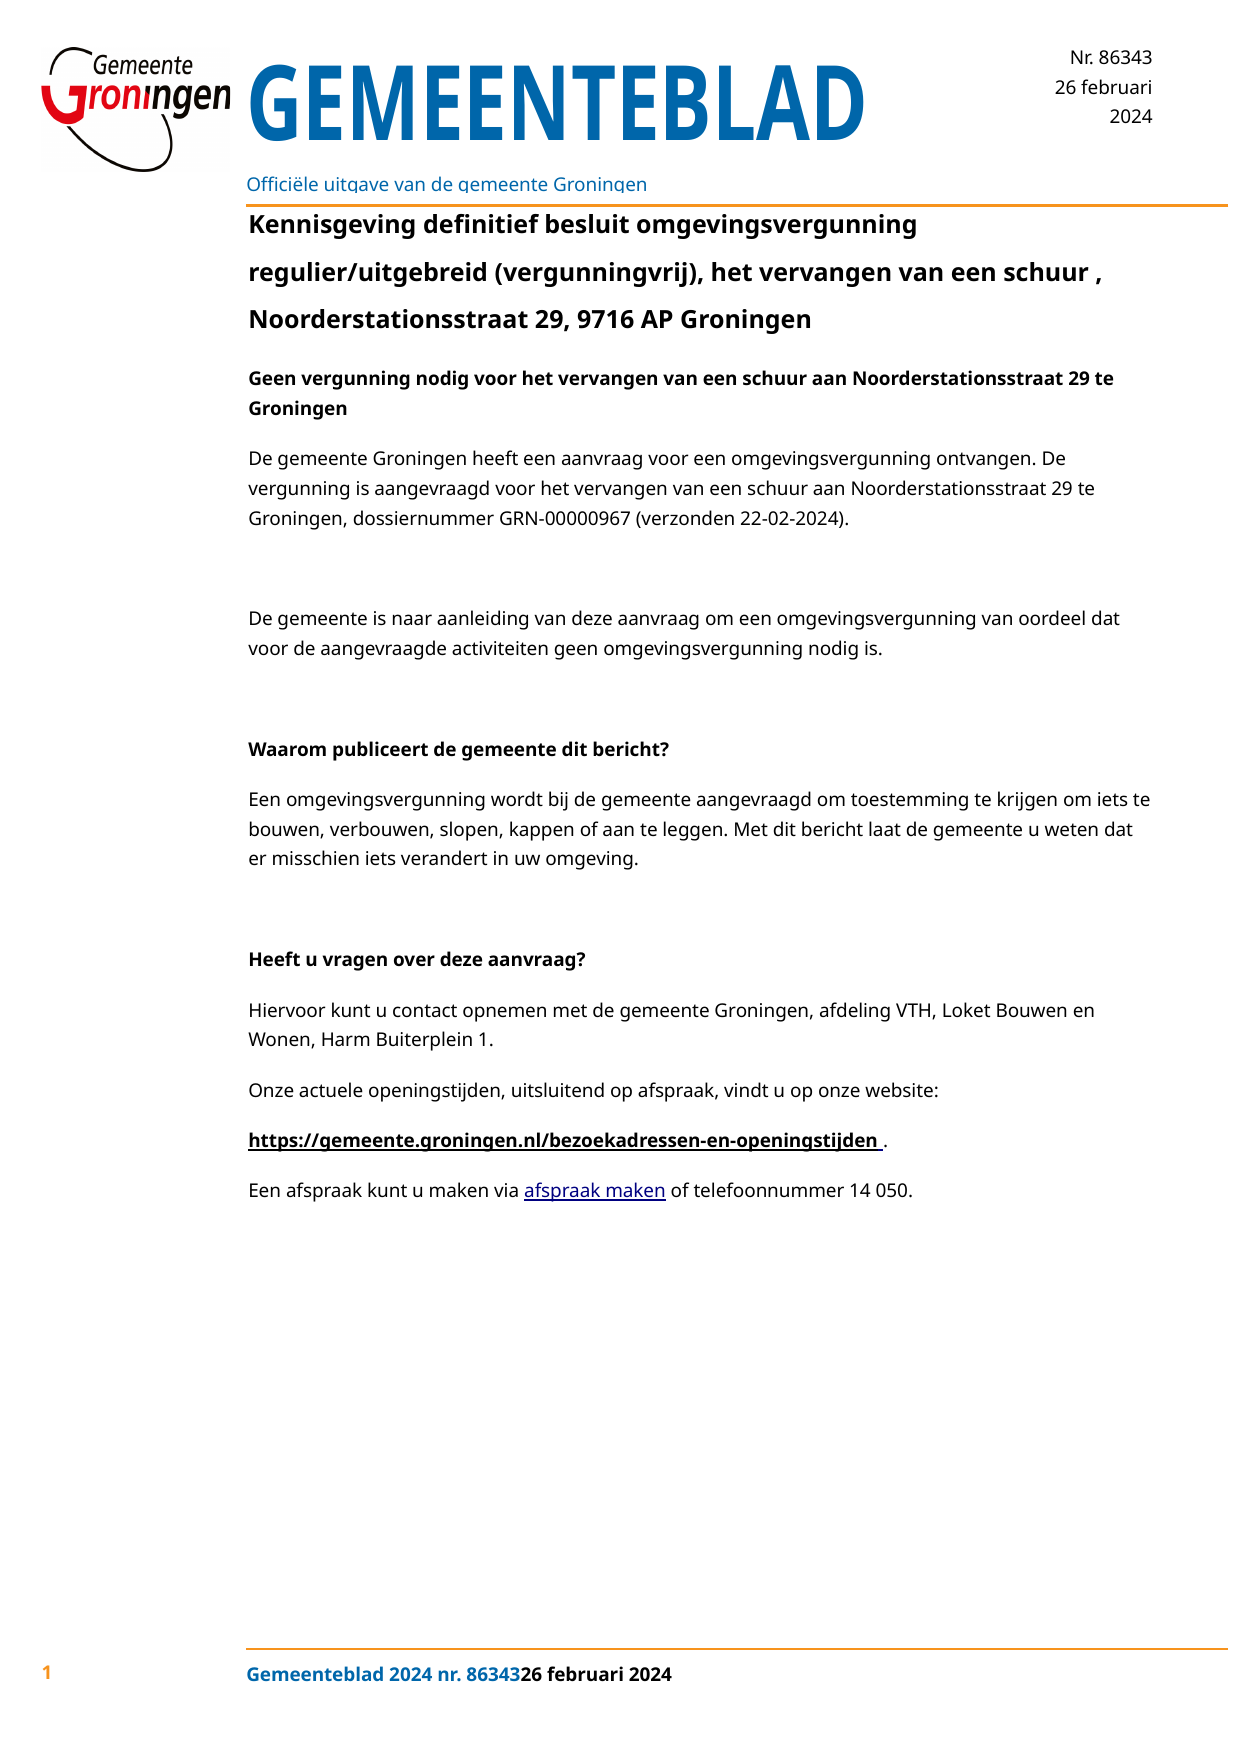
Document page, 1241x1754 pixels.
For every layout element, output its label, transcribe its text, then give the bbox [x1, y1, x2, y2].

text Kennisgeving definitief besluit omgevingsvergunning regulier/uitgebreid (vergunningvrij), het vervangen van een schuur , Noorderstationsstraat 29, 9716 AP Groningen [248, 207, 1152, 336]
text Hiervoor kunt u contact opnemen met de gemeente Groningen, afdeling VTH, Loket Bouwen en Wonen, Harm Buiterplein 1. [248, 997, 1152, 1052]
text De gemeente is naar aanleiding van deze aanvraag om een omgevingsvergunning van oordeel dat voor de aangevraagde activiteiten geen omgevingsvergunning nodig is. [248, 606, 1152, 661]
picture [41, 47, 231, 172]
text Heeft u vragen over deze aanvraag? [248, 946, 1152, 972]
text Waarom publiceert de gemeente dit bericht? [248, 736, 1152, 762]
text Onze actuele openingstijden, uitsluitend op afspraak, vindt u op onze website: [248, 1077, 1152, 1102]
text https://gemeente.groningen.nl/bezoekadressen-en-openingstijden . [248, 1127, 1152, 1153]
text Een afspraak kunt u maken via afspraak maken of telefoonnummer 14 050. [248, 1178, 1152, 1203]
text Een omgevingsvergunning wordt bij de gemeente aangevraagd om toestemming te krijgen om iets te bouwen, verbouwen, slopen, kappen of aan te leggen. Met dit bericht laat de gemeente u weten dat er misschien iets verandert in uw omgeving. [248, 786, 1152, 871]
text Geen vergunning nodig voor het vervangen van een schuur aan Noorderstationsstraat 29 te Groningen [248, 366, 1152, 421]
text De gemeente Groningen heeft een aanvraag voor een omgevingsvergunning ontvangen. De vergunning is aangevraagd voor het vervangen van een schuur aan Noorderstationsstraat 29 te Groningen, dossiernummer GRN-00000967 (verzonden 22-02-2024). [248, 446, 1152, 530]
